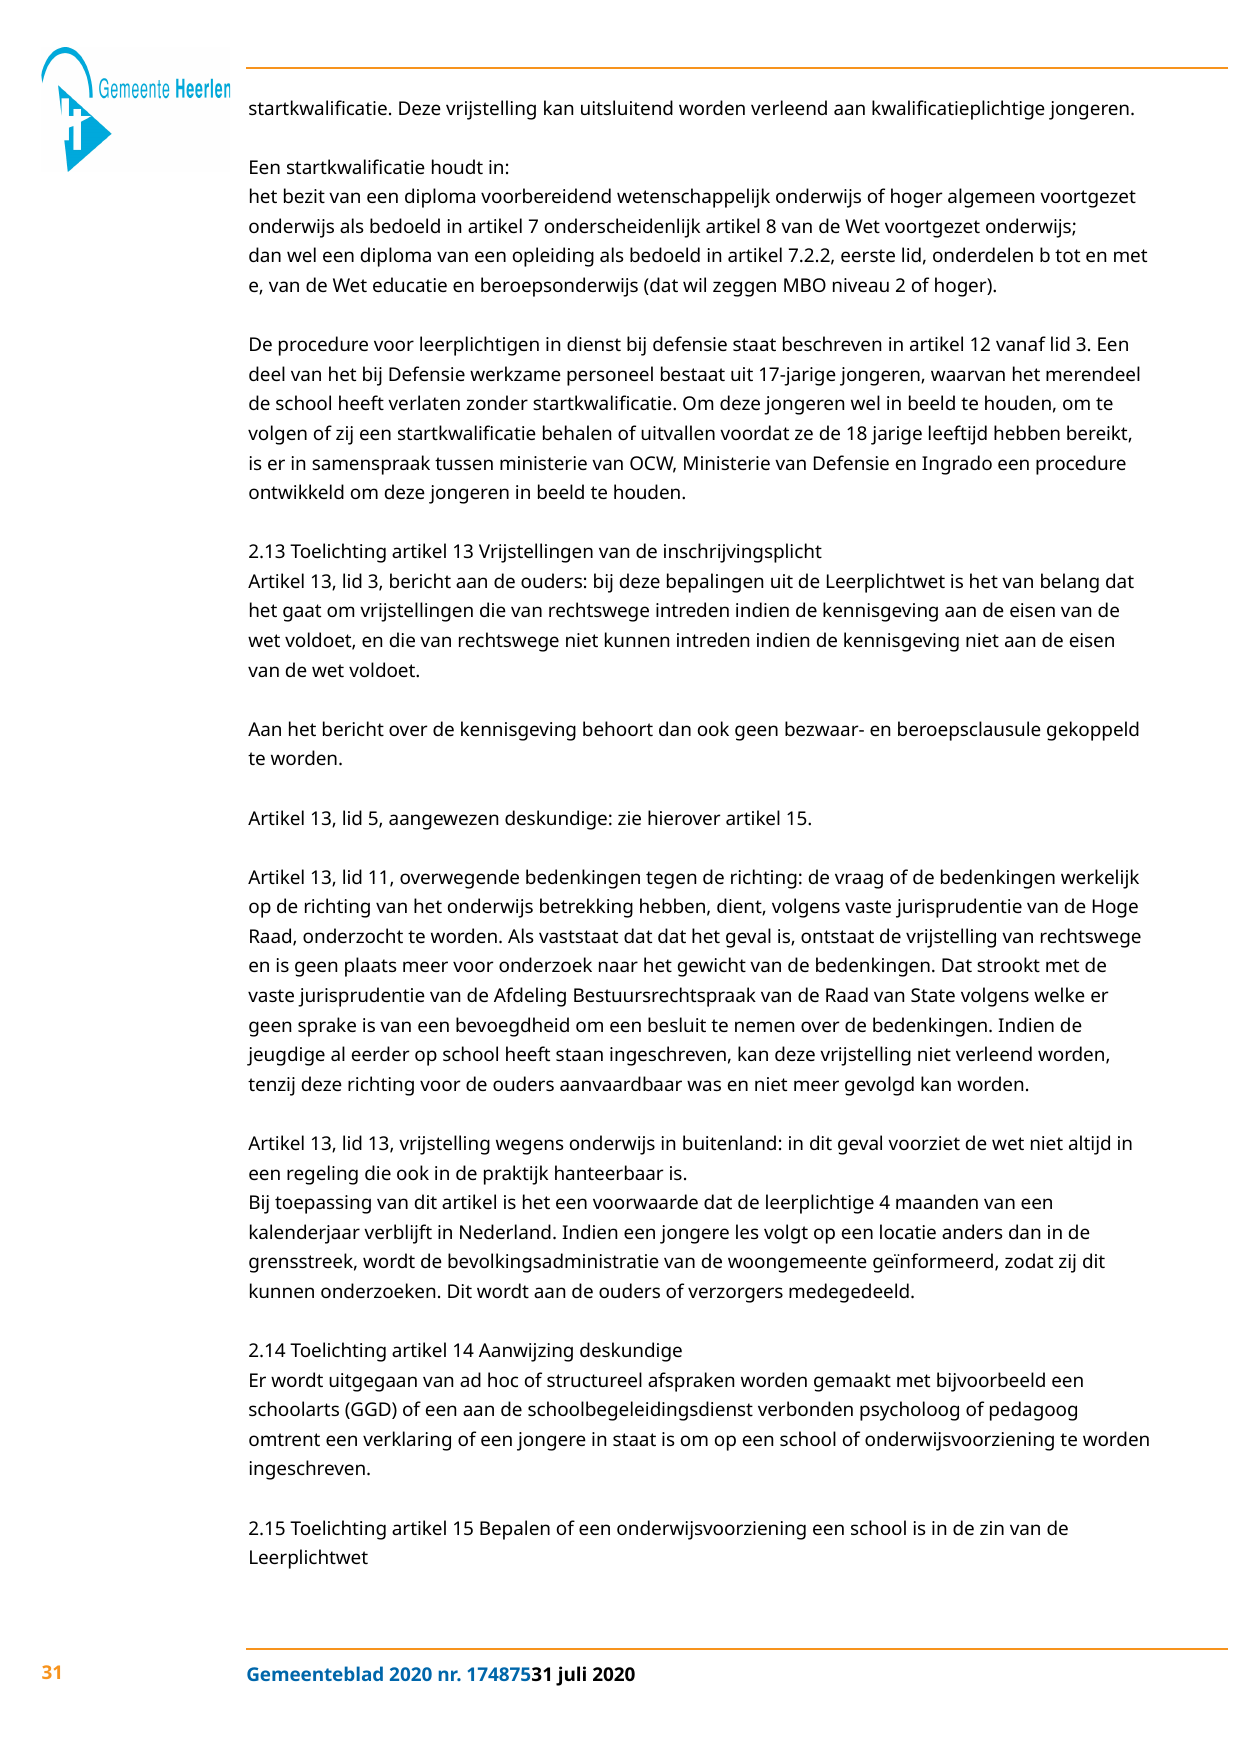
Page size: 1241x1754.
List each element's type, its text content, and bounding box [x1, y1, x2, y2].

picture [41, 47, 59, 70]
text 2.13 Toelichting artikel 13 Vrijstellingen van de inschrijvingsplicht [248, 538, 1152, 564]
text 2.15 Toelichting artikel 15 Bepalen of een onderwijsvoorziening een school is in de zin van de Leerplichtwet [248, 1515, 1152, 1570]
text Bij toepassing van dit artikel is het een voorwaarde dat de leerplichtige 4 maanden van een kalenderjaar verblijft in Nederland. Indien een jongere les volgt op een locatie anders dan in de grensstreek, wordt de bevolkingsadministratie van de woongemeente geïnformeerd, zodat zij dit kunnen onderzoeken. Dit wordt aan de ouders of verzorgers medegedeeld. [248, 1189, 1152, 1304]
text 2.14 Toelichting artikel 14 Aanwijzing deskundige [248, 1337, 1152, 1363]
text Artikel 13, lid 11, overwegende bedenkingen tegen de richting: de vraag of de bedenkingen werkelijk op de richting van het onderwijs betrekking hebben, dient, volgens vaste jurisprudentie van de Hoge Raad, onderzocht te worden. Als vaststaat dat dat het geval is, ontstaat de vrijstelling van rechtswege en is geen plaats meer voor onderzoek naar het gewicht van de bedenkingen. Dat strookt met de vaste jurisprudentie van de Afdeling Bestuursrechtspraak van de Raad van State volgens welke er geen sprake is van een bevoegdheid om een besluit te nemen over de bedenkingen. Indien de jeugdige al eerder op school heeft staan ingeschreven, kan deze vrijstelling niet verleend worden, tenzij deze richting voor de ouders aanvaardbaar was en niet meer gevolgd kan worden. [248, 864, 1152, 1097]
text startkwalificatie. Deze vrijstelling kan uitsluitend worden verleend aan kwalificatieplichtige jongeren. [248, 95, 1152, 121]
text Artikel 13, lid 5, aangewezen deskundige: zie hierover artikel 15. [248, 805, 1152, 831]
text het bezit van een diploma voorbereidend wetenschappelijk onderwijs of hoger algemeen voortgezet onderwijs als bedoeld in artikel 7 onderscheidenlijk artikel 8 van de Wet voortgezet onderwijs; [248, 183, 1152, 239]
text Er wordt uitgegaan van ad hoc of structureel afspraken worden gemaakt met bijvoorbeeld een schoolarts (GGD) of een aan de schoolbegeleidingsdienst verbonden psycholoog of pedagoog omtrent een verklaring of een jongere in staat is om op een school of onderwijsvoorziening te worden ingeschreven. [248, 1367, 1152, 1481]
text De procedure voor leerplichtigen in dienst bij defensie staat beschreven in artikel 12 vanaf lid 3. Een deel van het bij Defensie werkzame personeel bestaat uit 17-jarige jongeren, waarvan het merendeel de school heeft verlaten zonder startkwalificatie. Om deze jongeren wel in beeld te houden, om te volgen of zij een startkwalificatie behalen of uitvallen voordat ze de 18 jarige leeftijd hebben bereikt, is er in samenspraak tussen ministerie van OCW, Ministerie van Defensie en Ingrado een procedure ontwikkeld om deze jongeren in beeld te houden. [248, 331, 1152, 505]
text Artikel 13, lid 13, vrijstelling wegens onderwijs in buitenland: in dit geval voorziet de wet niet altijd in een regeling die ook in de praktijk hanteerbaar is. [248, 1130, 1152, 1186]
text Aan het bericht over de kennisgeving behoort dan ook geen bezwaar- en beroepsclausule gekoppeld te worden. [248, 716, 1152, 771]
text Artikel 13, lid 3, bericht aan de ouders: bij deze bepalingen uit de Leerplichtwet is het van belang dat het gaat om vrijstellingen die van rechtswege intreden indien de kennisgeving aan de eisen van de wet voldoet, en die van rechtswege niet kunnen intreden indien de kennisgeving niet aan de eisen van de wet voldoet. [248, 568, 1152, 683]
text Een startkwalificatie houdt in: [248, 154, 1152, 180]
picture [41, 47, 231, 172]
text dan wel een diploma van een opleiding als bedoeld in artikel 7.2.2, eerste lid, onderdelen b tot en met e, van de Wet educatie en beroepsonderwijs (dat wil zeggen MBO niveau 2 of hoger). [248, 243, 1152, 298]
